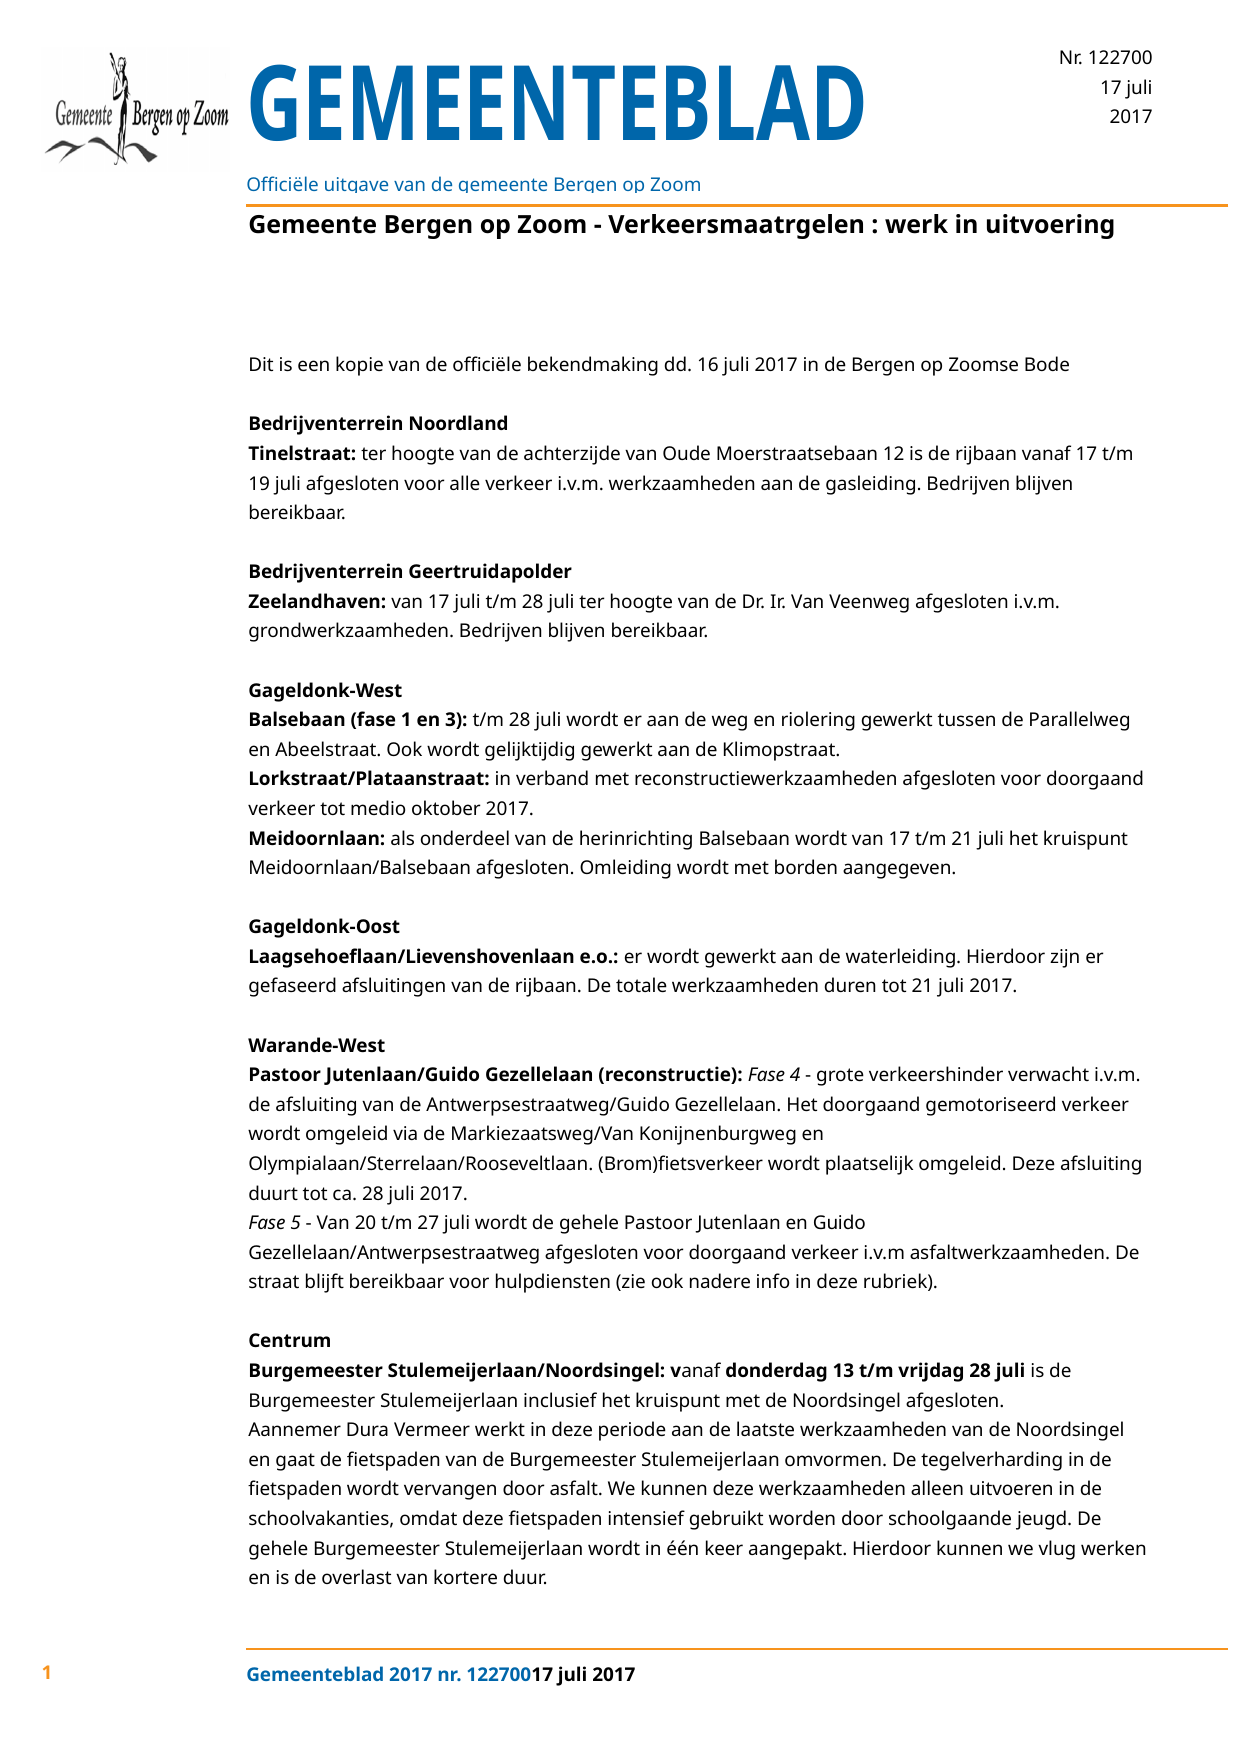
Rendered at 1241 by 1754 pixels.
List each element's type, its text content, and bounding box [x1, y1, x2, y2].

text Gemeente Bergen op Zoom - Verkeersmaatrgelen : werk in uitvoering [248, 207, 1152, 241]
text Tinelstraat: ter hoogte van de achterzijde van Oude Moerstraatsebaan 12 is de rijbaan vanaf 17 t/m 19 juli afgesloten voor alle verkeer i.v.m. werkzaamheden aan de gasleiding. Bedrijven blijven bereikbaar. [248, 440, 1152, 525]
text Balsebaan (fase 1 en 3): t/m 28 juli wordt er aan de weg en riolering gewerkt tussen de Parallelweg en Abeelstraat. Ook wordt gelijktijdig gewerkt aan de Klimopstraat. [248, 706, 1152, 762]
text Dit is een kopie van de officiële bekendmaking dd. 16 juli 2017 in de Bergen op Zoomse Bode [248, 351, 1152, 377]
text Fase 5 - Van 20 t/m 27 juli wordt de gehele Pastoor Jutenlaan en Guido Gezellelaan/Antwerpsestraatweg afgesloten voor doorgaand verkeer i.v.m asfaltwerkzaamheden. De straat blijft bereikbaar voor hulpdiensten (zie ook nadere info in deze rubriek). [248, 1209, 1152, 1294]
text Zeelandhaven: van 17 juli t/m 28 juli ter hoogte van de Dr. Ir. Van Veenweg afgesloten i.v.m. grondwerkzaamheden. Bedrijven blijven bereikbaar. [248, 588, 1152, 643]
text Gageldonk-Oost [248, 913, 1152, 939]
text Laagsehoeflaan/Lievenshovenlaan e.o.: er wordt gewerkt aan de waterleiding. Hierdoor zijn er gefaseerd afsluitingen van de rijbaan. De totale werkzaamheden duren tot 21 juli 2017. [248, 943, 1152, 998]
text Bedrijventerrein Geertruidapolder [248, 558, 1152, 584]
text Meidoornlaan: als onderdeel van de herinrichting Balsebaan wordt van 17 t/m 21 juli het kruispunt Meidoornlaan/Balsebaan afgesloten. Omleiding wordt met borden aangegeven. [248, 825, 1152, 880]
text Bedrijventerrein Noordland [248, 411, 1152, 436]
text Centrum [248, 1328, 1152, 1353]
text Aannemer Dura Vermeer werkt in deze periode aan de laatste werkzaamheden van de Noordsingel en gaat de fietspaden van de Burgemeester Stulemeijerlaan omvormen. De tegelverharding in de fietspaden wordt vervangen door asfalt. We kunnen deze werkzaamheden alleen uitvoeren in de schoolvakanties, omdat deze fietspaden intensief gebruikt worden door schoolgaande jeugd. De gehele Burgemeester Stulemeijerlaan wordt in één keer aangepakt. Hierdoor kunnen we vlug werken en is de overlast van kortere duur. [248, 1416, 1152, 1590]
text Burgemeester Stulemeijerlaan/Noordsingel: vanaf donderdag 13 t/m vrijdag 28 juli is de Burgemeester Stulemeijerlaan inclusief het kruispunt met de Noordsingel afgesloten. [248, 1357, 1152, 1412]
picture [41, 47, 231, 172]
text Warande-West [248, 1032, 1152, 1057]
text Lorkstraat/Plataanstraat: in verband met reconstructiewerkzaamheden afgesloten voor doorgaand verkeer tot medio oktober 2017. [248, 766, 1152, 821]
text Pastoor Jutenlaan/Guido Gezellelaan (reconstructie): Fase 4 - grote verkeershinder verwacht i.v.m. de afsluiting van de Antwerpsestraatweg/Guido Gezellelaan. Het doorgaand gemotoriseerd verkeer wordt omgeleid via de Markiezaatsweg/Van Konijnenburgweg en Olympialaan/Sterrelaan/Rooseveltlaan. (Brom)fietsverkeer wordt plaatselijk omgeleid. Deze afsluiting duurt tot ca. 28 juli 2017. [248, 1061, 1152, 1205]
text Gageldonk-West [248, 677, 1152, 702]
